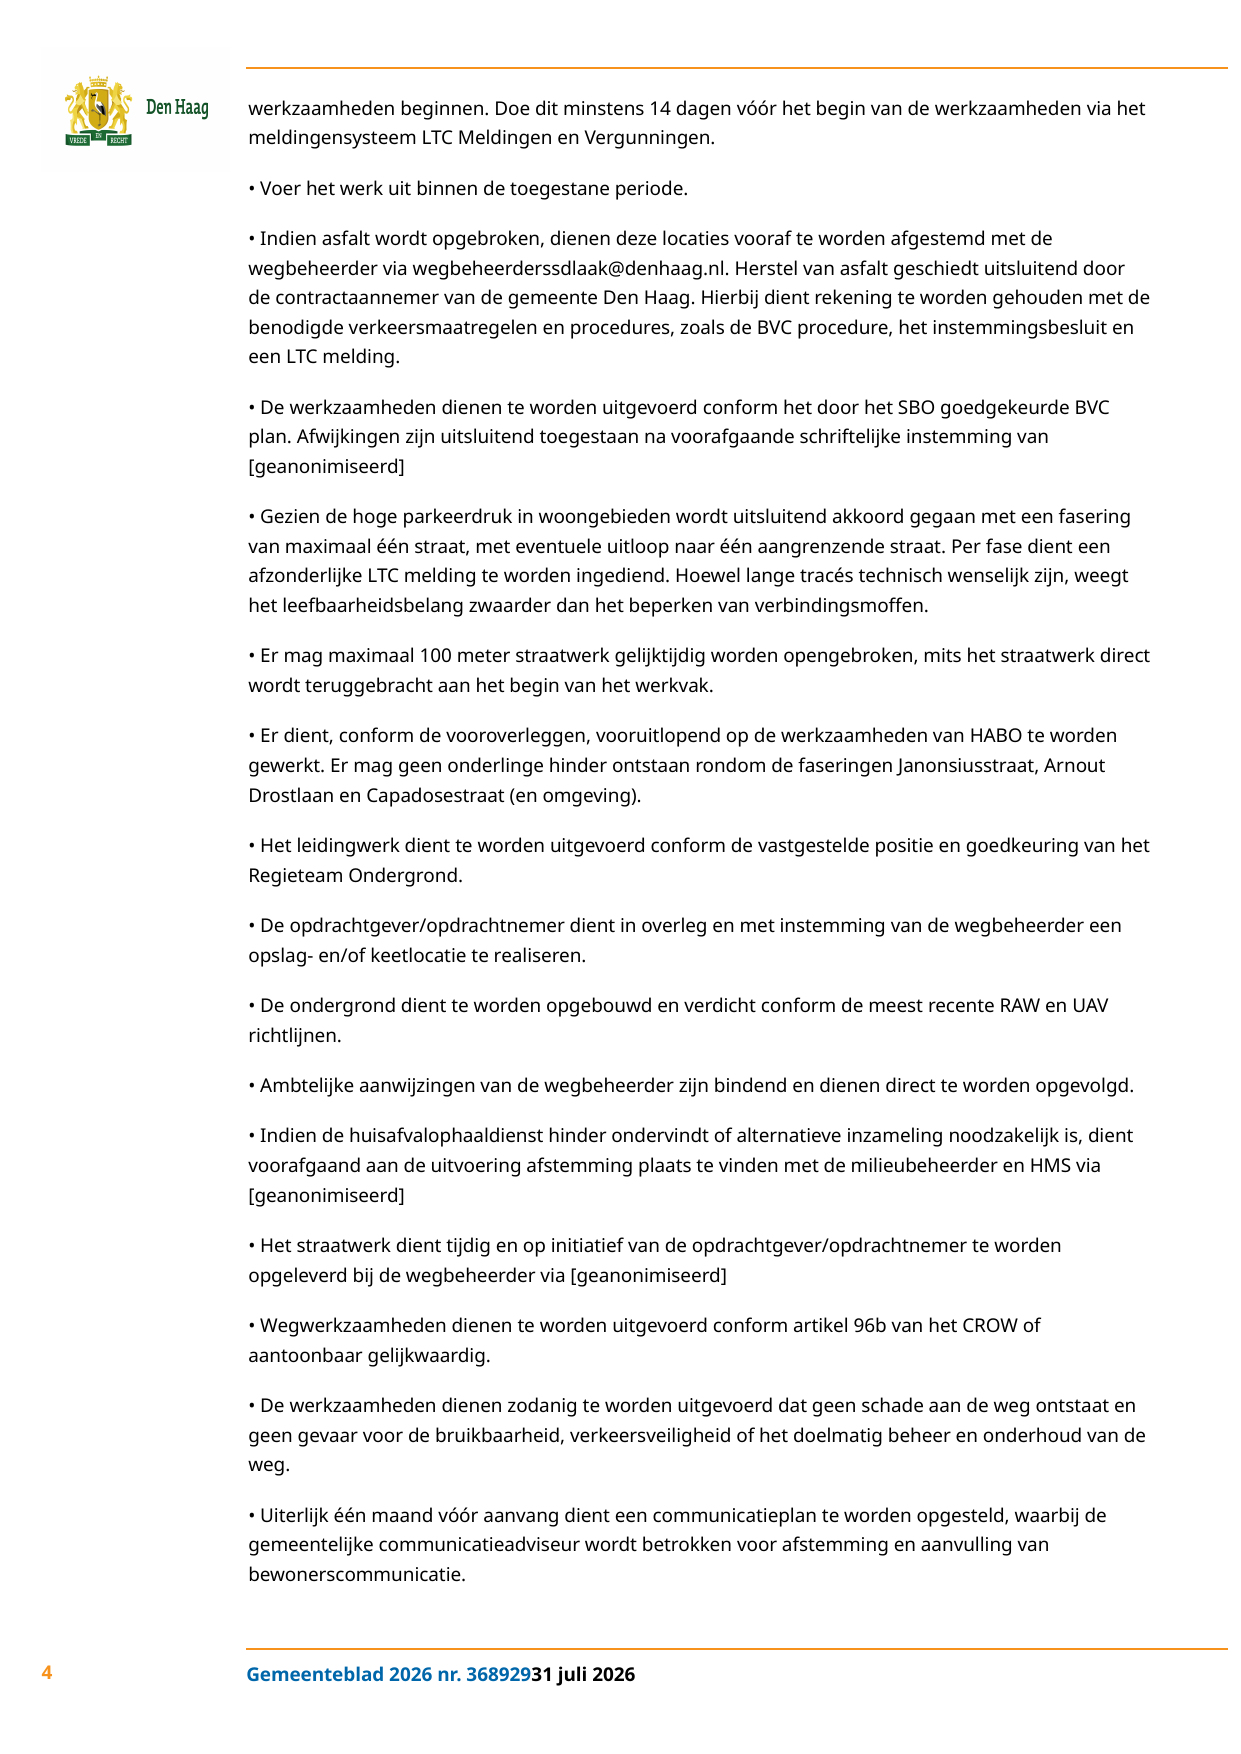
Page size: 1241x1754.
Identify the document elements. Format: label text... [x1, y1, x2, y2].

text werkzaamheden beginnen. Doe dit minstens 14 dagen vóór het begin van de werkzaamheden via het meldingensysteem LTC Meldingen en Vergunningen. [248, 95, 1152, 150]
text • Er mag maximaal 100 meter straatwerk gelijktijdig worden opengebroken, mits het straatwerk direct wordt teruggebracht aan het begin van het werkvak. [248, 643, 1152, 698]
text • Uiterlijk één maand vóór aanvang dient een communicatieplan te worden opgesteld, waarbij de gemeentelijke communicatieadviseur wordt betrokken voor afstemming en aanvulling van bewonerscommunicatie. [248, 1502, 1152, 1587]
text • Het leidingwerk dient te worden uitgevoerd conform de vastgestelde positie en goedkeuring van het Regieteam Ondergrond. [248, 832, 1152, 888]
text • Het straatwerk dient tijdig en op initiatief van de opdrachtgever/opdrachtnemer te worden opgeleverd bij de wegbeheerder via [geanonimiseerd] [248, 1232, 1152, 1288]
text • De opdrachtgever/opdrachtnemer dient in overleg en met instemming van de wegbeheerder een opslag- en/of keetlocatie te realiseren. [248, 912, 1152, 968]
text • Indien de huisafvalophaaldienst hinder ondervindt of alternatieve inzameling noodzakelijk is, dient voorafgaand aan de uitvoering afstemming plaats te vinden met de milieubeheerder en HMS via [geanonimiseerd] [248, 1123, 1152, 1208]
text • Er dient, conform de vooroverleggen, vooruitlopend op de werkzaamheden van HABO te worden gewerkt. Er mag geen onderlinge hinder ontstaan rondom de faseringen Janonsiusstraat, Arnout Drostlaan en Capadosestraat (en omgeving). [248, 723, 1152, 808]
picture [41, 47, 231, 172]
text • Indien asfalt wordt opgebroken, dienen deze locaties vooraf te worden afgestemd met de wegbeheerder via wegbeheerderssdlaak@denhaag.nl. Herstel van asfalt geschiedt uitsluitend door de contractaannemer van de gemeente Den Haag. Hierbij dient rekening te worden gehouden met de benodigde verkeersmaatregelen en procedures, zoals de BVC procedure, het instemmingsbesluit en een LTC melding. [248, 225, 1152, 369]
text • Gezien de hoge parkeerdruk in woongebieden wordt uitsluitend akkoord gegaan met een fasering van maximaal één straat, met eventuele uitloop naar één aangrenzende straat. Per fase dient een afzonderlijke LTC melding te worden ingediend. Hoewel lange tracés technisch wenselijk zijn, weegt het leefbaarheidsbelang zwaarder dan het beperken van verbindingsmoffen. [248, 503, 1152, 618]
text • De ondergrond dient te worden opgebouwd en verdicht conform de meest recente RAW en UAV richtlijnen. [248, 992, 1152, 1048]
text • Ambtelijke aanwijzingen van de wegbeheerder zijn bindend en dienen direct te worden opgevolgd. [248, 1072, 1152, 1098]
text • Wegwerkzaamheden dienen te worden uitgevoerd conform artikel 96b van het CROW of aantoonbaar gelijkwaardig. [248, 1312, 1152, 1368]
text • De werkzaamheden dienen zodanig te worden uitgevoerd dat geen schade aan de weg ontstaat en geen gevaar voor de bruikbaarheid, verkeersveiligheid of het doelmatig beheer en onderhoud van de weg. [248, 1392, 1152, 1477]
text • Voer het werk uit binnen de toegestane periode. [248, 175, 1152, 201]
text • De werkzaamheden dienen te worden uitgevoerd conform het door het SBO goedgekeurde BVC plan. Afwijkingen zijn uitsluitend toegestaan na voorafgaande schriftelijke instemming van [geanonimiseerd] [248, 394, 1152, 479]
